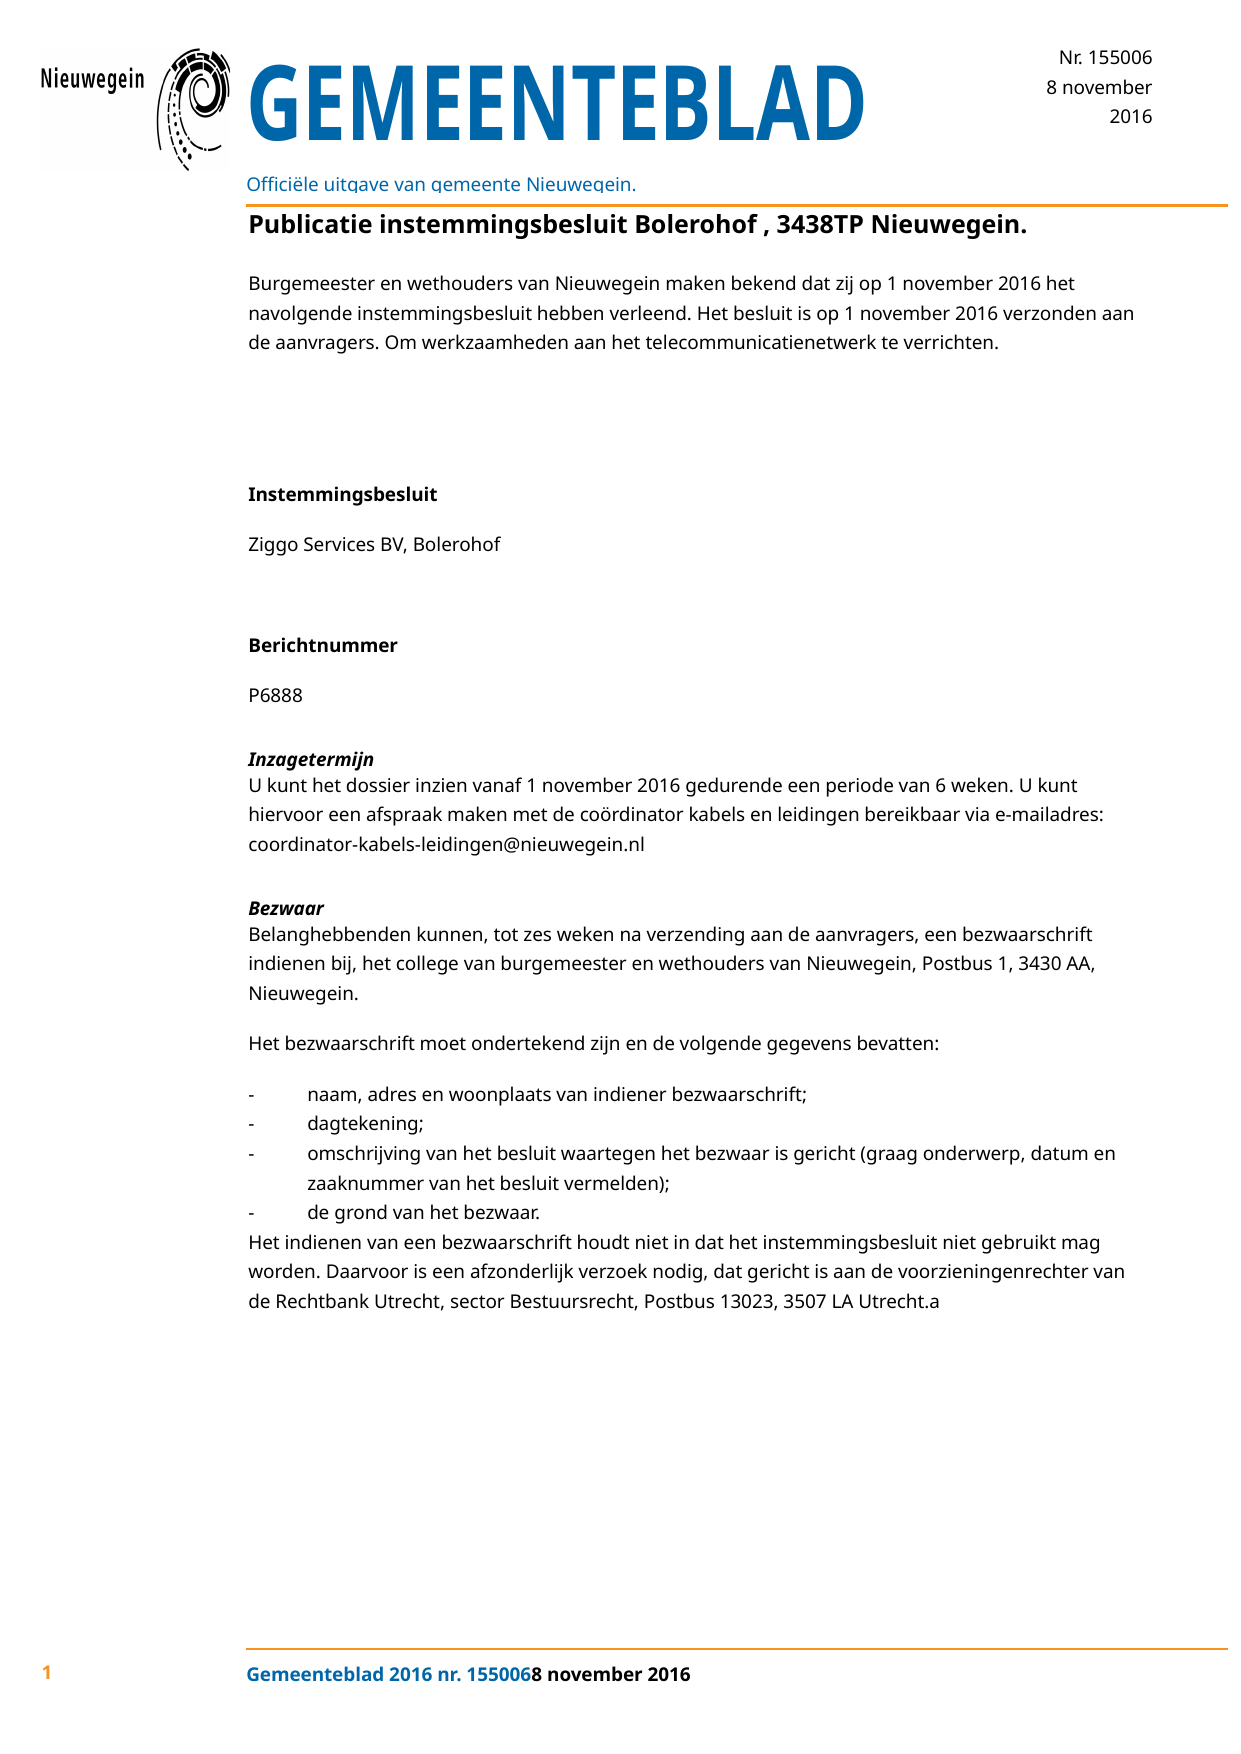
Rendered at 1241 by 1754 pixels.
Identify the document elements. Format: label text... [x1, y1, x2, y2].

picture [41, 47, 231, 172]
text Inzagetermijn [248, 746, 1152, 772]
text Bezwaar [248, 895, 1152, 921]
list de grond van het bezwaar. [248, 1199, 1152, 1225]
text P6888 [248, 682, 1152, 708]
text Instemmingsbesluit [248, 481, 1152, 506]
list dagtekening; [248, 1111, 1152, 1136]
text Ziggo Services BV, Bolerohof [248, 531, 1152, 557]
text Burgemeester en wethouders van Nieuwegein maken bekend dat zij op 1 november 2016 het navolgende instemmingsbesluit hebben verleend. Het besluit is op 1 november 2016 verzonden aan de aanvragers. Om werkzaamheden aan het telecommunicatienetwerk te verrichten. [248, 270, 1152, 355]
text Berichtnummer [248, 632, 1152, 658]
text Publicatie instemmingsbesluit Bolerohof , 3438TP Nieuwegein. [248, 207, 1152, 241]
text U kunt het dossier inzien vanaf 1 november 2016 gedurende een periode van 6 weken. U kunt hiervoor een afspraak maken met de coördinator kabels en leidingen bereikbaar via e-mailadres: coordinator-kabels-leidingen@nieuwegein.nl [248, 772, 1152, 857]
text Het bezwaarschrift moet ondertekend zijn en de volgende gegevens bevatten: [248, 1031, 1152, 1056]
text Belanghebbenden kunnen, tot zes weken na verzending aan de aanvragers, een bezwaarschrift indienen bij, het college van burgemeester en wethouders van Nieuwegein, Postbus 1, 3430 AA, Nieuwegein. [248, 921, 1152, 1006]
text Het indienen van een bezwaarschrift houdt niet in dat het instemmingsbesluit niet gebruikt mag worden. Daarvoor is een afzonderlijk verzoek nodig, dat gericht is aan de voorzieningenrechter van de Rechtbank Utrecht, sector Bestuursrecht, Postbus 13023, 3507 LA Utrecht.a [248, 1229, 1152, 1314]
list omschrijving van het besluit waartegen het bezwaar is gericht (graag onderwerp, datum en zaaknummer van het besluit vermelden); [248, 1140, 1152, 1195]
list naam, adres en woonplaats van indiener bezwaarschrift; [248, 1081, 1152, 1107]
